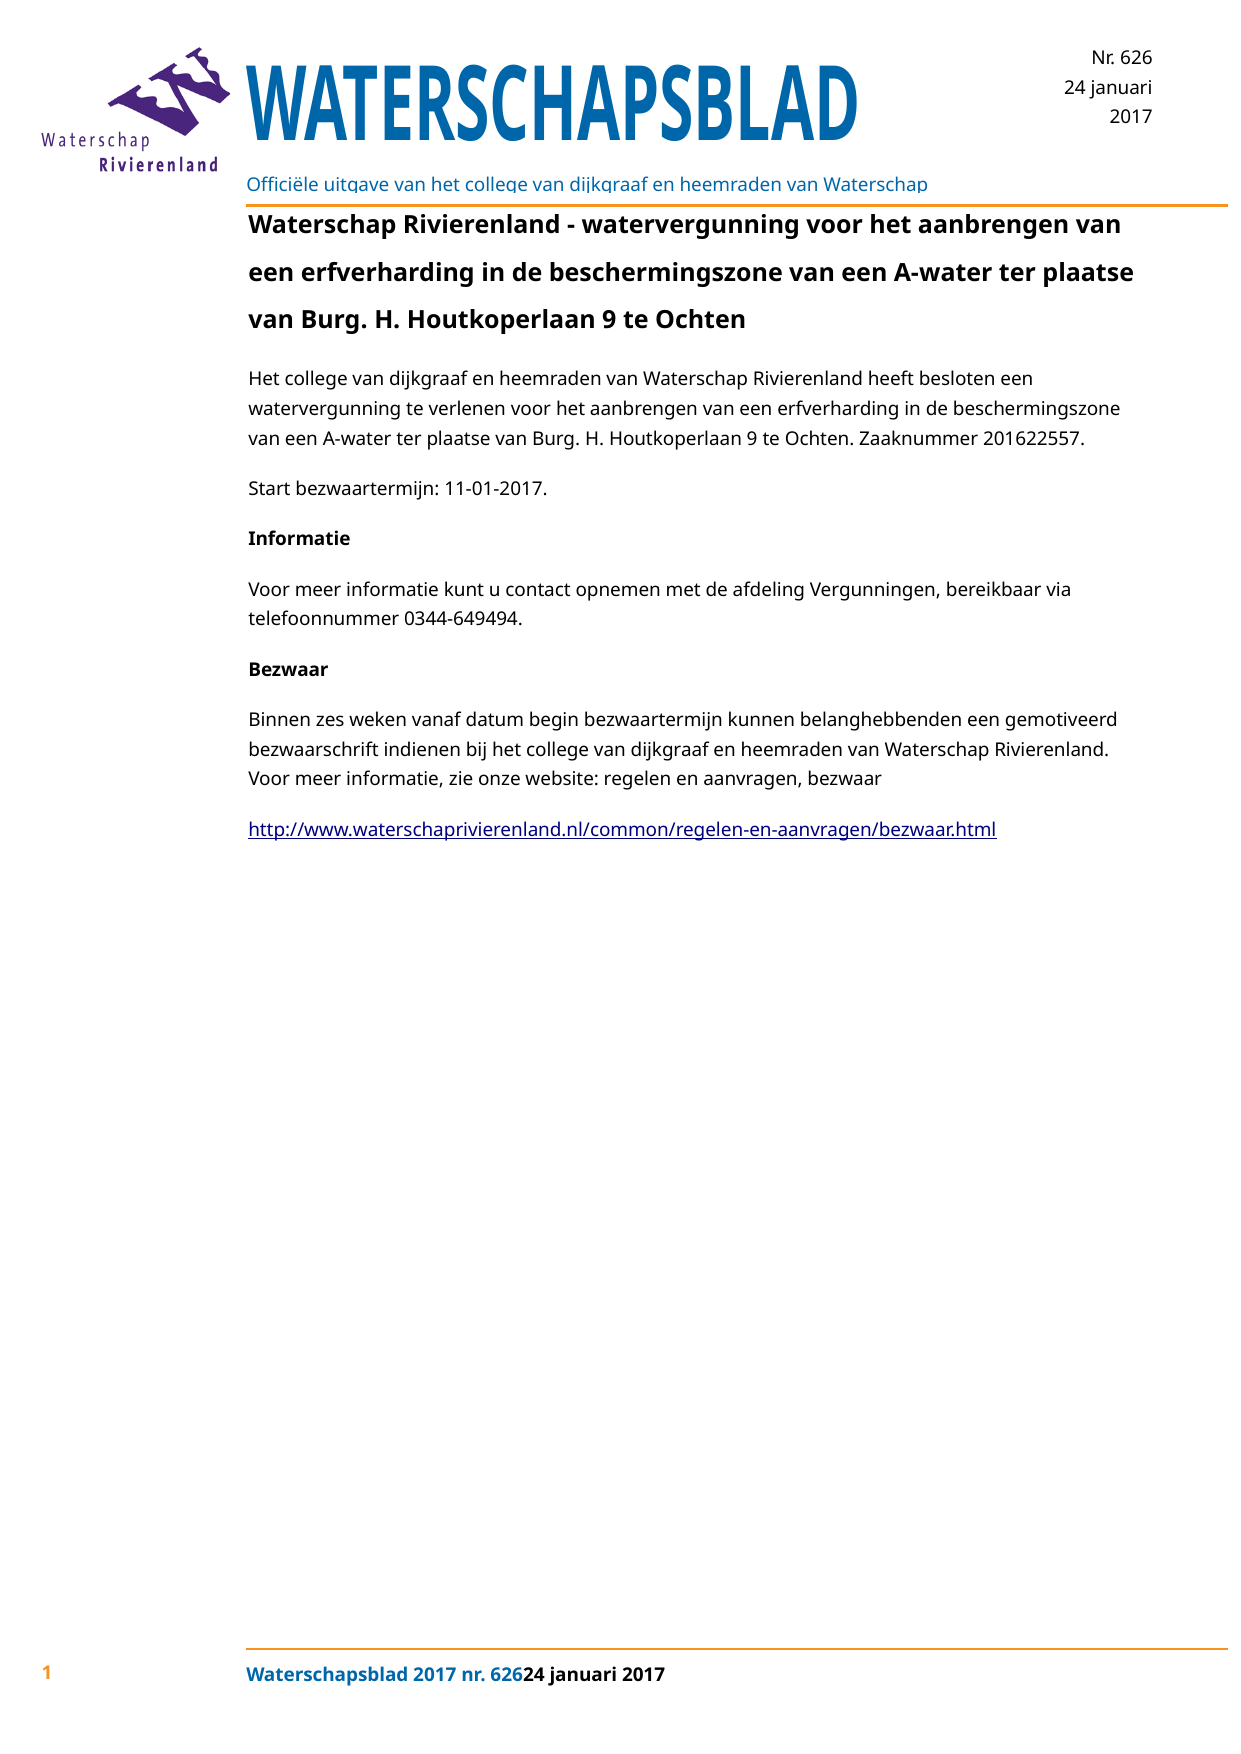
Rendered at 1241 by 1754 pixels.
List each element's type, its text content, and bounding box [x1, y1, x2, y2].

text Waterschap Rivierenland - watervergunning voor het aanbrengen van een erfverharding in de beschermingszone van een A-water ter plaatse van Burg. H. Houtkoperlaan 9 te Ochten [248, 207, 1152, 336]
picture [41, 47, 231, 172]
text http://www.waterschaprivierenland.nl/common/regelen-en-aanvragen/bezwaar.html [248, 816, 1152, 842]
text Bezwaar [248, 656, 1152, 682]
text Binnen zes weken vanaf datum begin bezwaartermijn kunnen belanghebbenden een gemotiveerd bezwaarschrift indienen bij het college van dijkgraaf en heemraden van Waterschap Rivierenland. Voor meer informatie, zie onze website: regelen en aanvragen, bezwaar [248, 706, 1152, 791]
text Voor meer informatie kunt u contact opnemen met de afdeling Vergunningen, bereikbaar via telefoonnummer 0344-649494. [248, 576, 1152, 631]
text Start bezwaartermijn: 11-01-2017. [248, 475, 1152, 501]
text Informatie [248, 526, 1152, 551]
text Het college van dijkgraaf en heemraden van Waterschap Rivierenland heeft besloten een watervergunning te verlenen voor het aanbrengen van een erfverharding in de beschermingszone van een A-water ter plaatse van Burg. H. Houtkoperlaan 9 te Ochten. Zaaknummer 201622557. [248, 366, 1152, 450]
